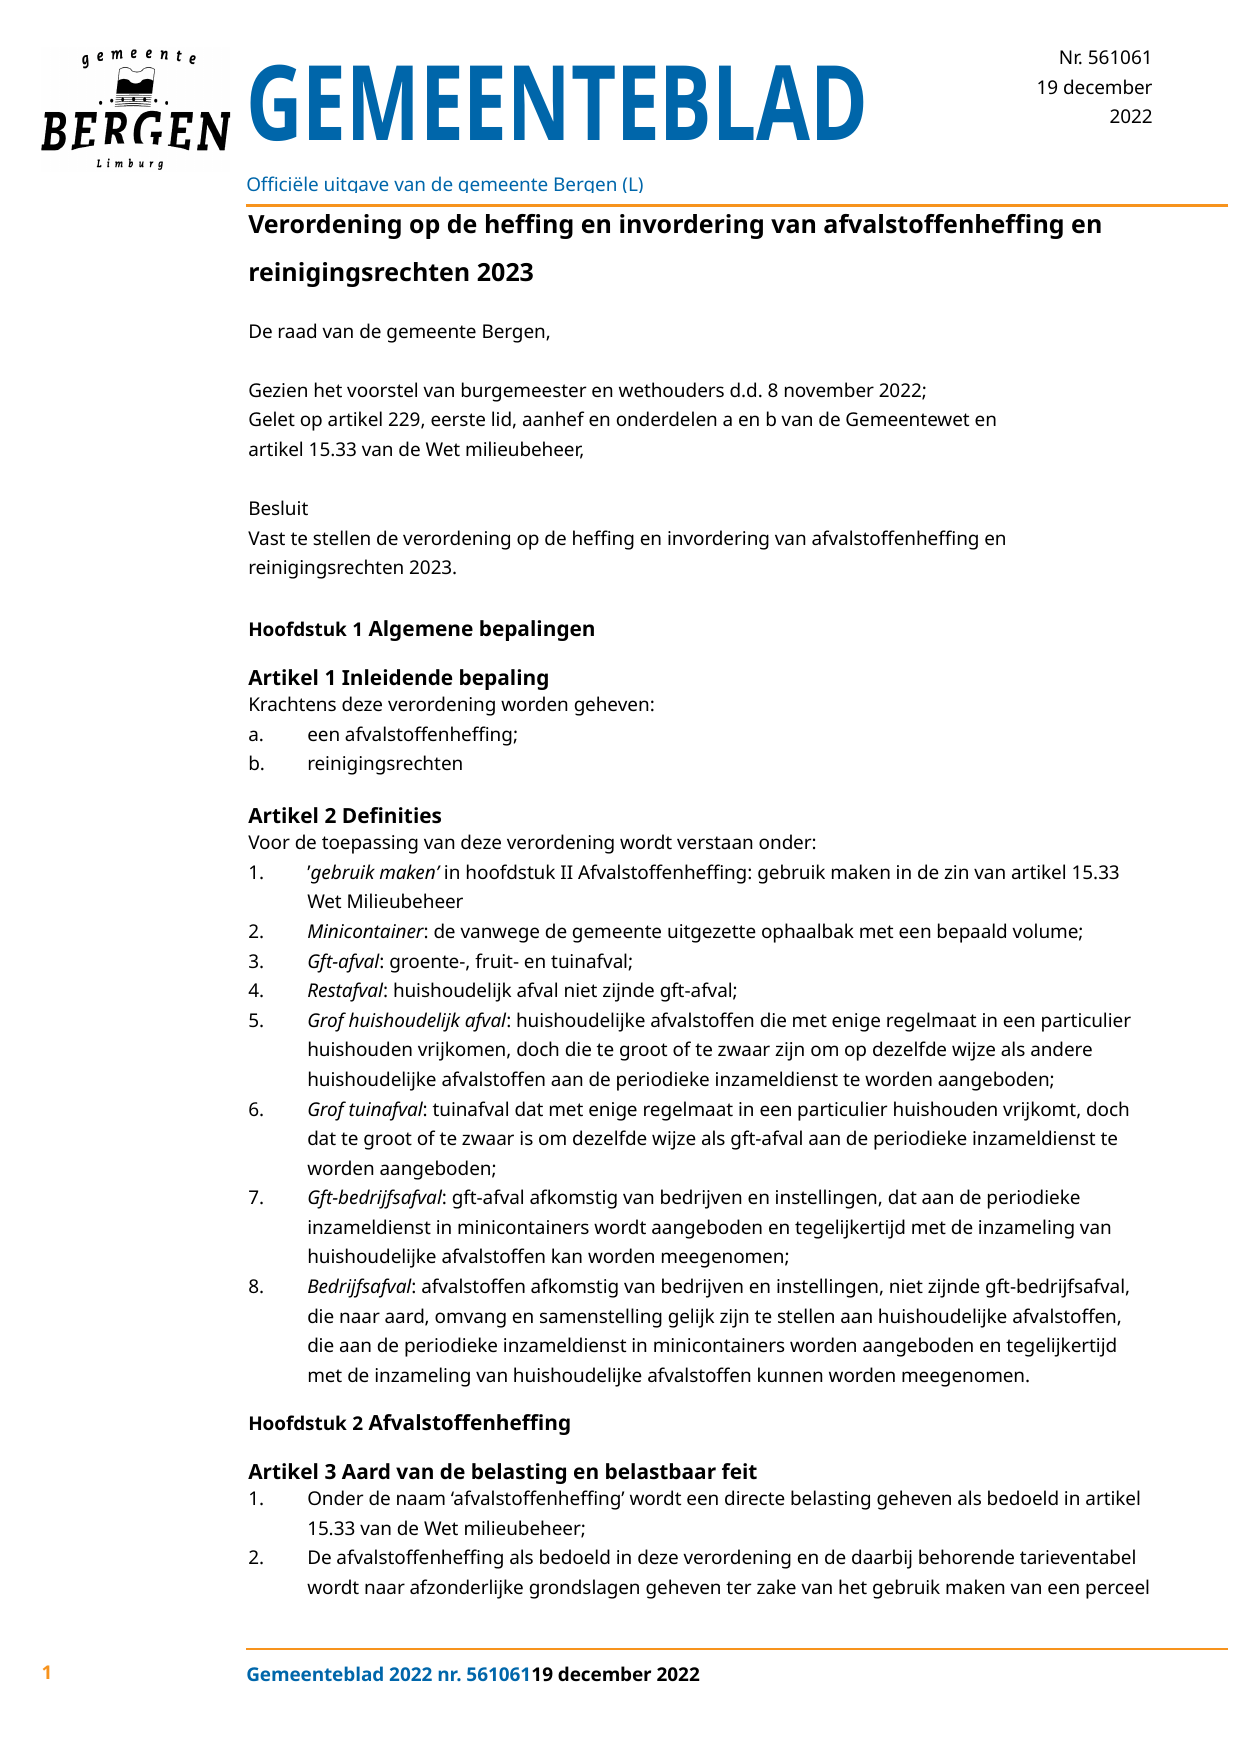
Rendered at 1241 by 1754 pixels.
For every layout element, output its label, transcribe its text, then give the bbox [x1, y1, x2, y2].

text Voor de toepassing van deze verordening wordt verstaan onder: [248, 829, 1152, 855]
list ’gebruik maken’ in hoofdstuk II Afvalstoffenheffing: gebruik maken in de zin van artikel 15.33 Wet Milieubeheer [248, 859, 1152, 914]
list een afvalstoffenheffing; [248, 721, 1152, 747]
list reinigingsrechten [248, 751, 1152, 776]
list Restafval: huishoudelijk afval niet zijnde gft-afval; [248, 977, 1152, 1003]
text De raad van de gemeente Bergen, [248, 318, 1152, 344]
text Hoofdstuk 2 Afvalstoffenheffing [248, 1408, 1152, 1436]
text Gelet op artikel 229, eerste lid, aanhef en onderdelen a en b van de Gemeentewet en [248, 407, 1152, 432]
list Gft-bedrijfsafval: gft-afval afkomstig van bedrijven en instellingen, dat aan de periodieke inzameldienst in minicontainers wordt aangeboden en tegelijkertijd met de inzameling van huishoudelijke afvalstoffen kan worden meegenomen; [248, 1184, 1152, 1269]
text Gezien het voorstel van burgemeester en wethouders d.d. 8 november 2022; [248, 377, 1152, 403]
list Grof huishoudelijk afval: huishoudelijke afvalstoffen die met enige regelmaat in een particulier huishouden vrijkomen, doch die te groot of te zwaar zijn om op dezelfde wijze als andere huishoudelijke afvalstoffen aan de periodieke inzameldienst te worden aangeboden; [248, 1007, 1152, 1092]
text Artikel 1 Inleidende bepaling [248, 663, 1152, 691]
list De afvalstoffenheffing als bedoeld in deze verordening en de daarbij behorende tarieventabel wordt naar afzonderlijke grondslagen geheven ter zake van het gebruik maken van een perceel [248, 1544, 1152, 1600]
text Besluit [248, 495, 1152, 521]
text Vast te stellen de verordening op de heffing en invordering van afvalstoffenheffing en reinigingsrechten 2023. [248, 525, 1152, 580]
text Hoofdstuk 1 Algemene bepalingen [248, 614, 1152, 642]
text artikel 15.33 van de Wet milieubeheer, [248, 436, 1152, 462]
text Artikel 2 Definities [248, 801, 1152, 829]
list Gft-afval: groente-, fruit- en tuinafval; [248, 948, 1152, 973]
text Verordening op de heffing en invordering van afvalstoffenheffing en reinigingsrechten 2023 [248, 207, 1152, 288]
list Grof tuinafval: tuinafval dat met enige regelmaat in een particulier huishouden vrijkomt, doch dat te groot of te zwaar is om dezelfde wijze als gft-afval aan de periodieke inzameldienst te worden aangeboden; [248, 1096, 1152, 1181]
list Onder de naam ‘afvalstoffenheffing’ wordt een directe belasting geheven als bedoeld in artikel 15.33 van de Wet milieubeheer; [248, 1485, 1152, 1541]
picture [41, 47, 231, 172]
text Krachtens deze verordening worden geheven: [248, 691, 1152, 717]
list Minicontainer: de vanwege de gemeente uitgezette ophaalbak met een bepaald volume; [248, 918, 1152, 944]
list Bedrijfsafval: afvalstoffen afkomstig van bedrijven en instellingen, niet zijnde gft-bedrijfsafval, die naar aard, omvang en samenstelling gelijk zijn te stellen aan huishoudelijke afvalstoffen, die aan de periodieke inzameldienst in minicontainers worden aangeboden en tegelijkertijd met de inzameling van huishoudelijke afvalstoffen kunnen worden meegenomen. [248, 1273, 1152, 1388]
text Artikel 3 Aard van de belasting en belastbaar feit [248, 1457, 1152, 1485]
